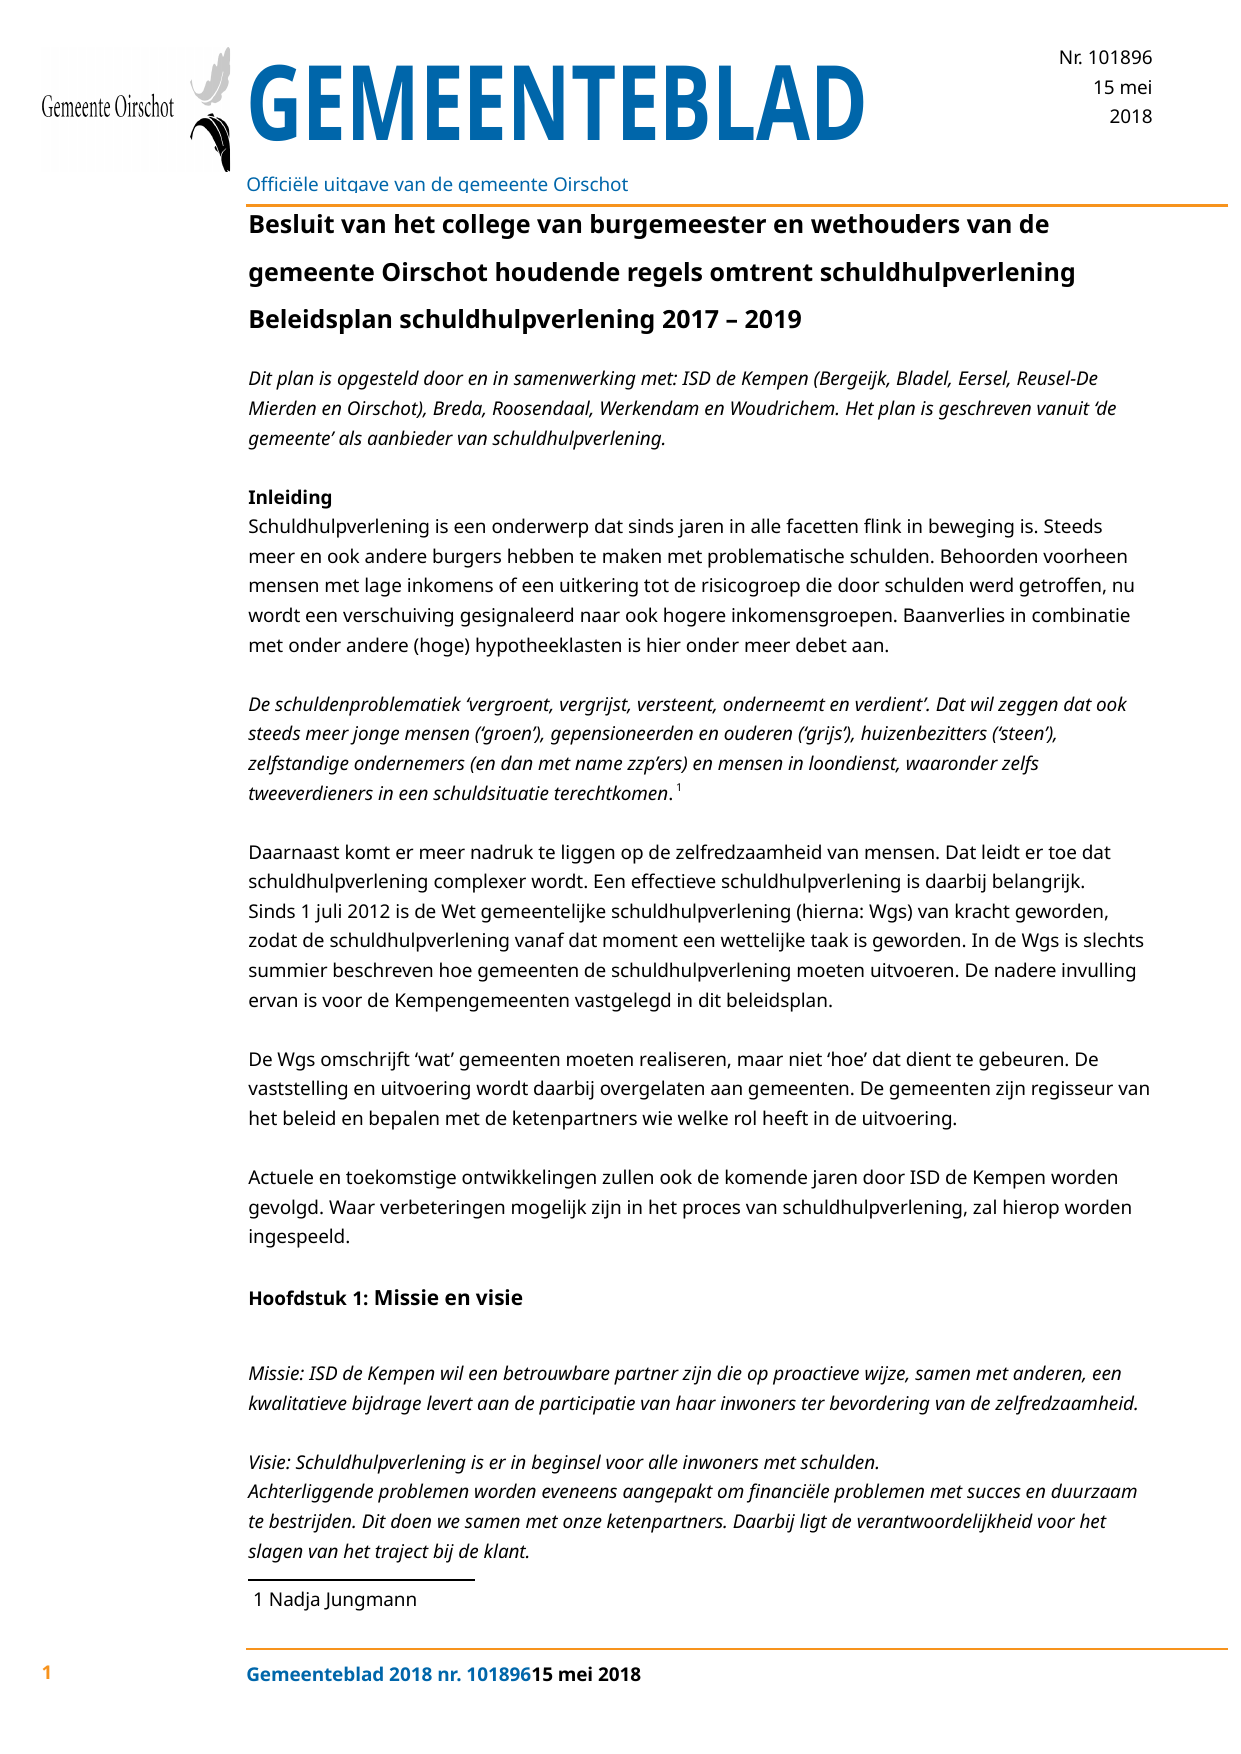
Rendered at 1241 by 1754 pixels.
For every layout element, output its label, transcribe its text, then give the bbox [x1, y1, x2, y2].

text Achterliggende problemen worden eveneens aangepakt om financiële problemen met succes en duurzaam te bestrijden. Dit doen we samen met onze ketenpartners. Daarbij ligt de verantwoordelijkheid voor het slagen van het traject bij de klant. [248, 1479, 1152, 1563]
text Dit plan is opgesteld door en in samenwerking met: ISD de Kempen (Bergeijk, Bladel, Eersel, Reusel-De Mierden en Oirschot), Breda, Roosendaal, Werkendam en Woudrichem. Het plan is geschreven vanuit ‘de gemeente’ als aanbieder van schuldhulpverlening. [248, 366, 1152, 450]
text Actuele en toekomstige ontwikkelingen zullen ook de komende jaren door ISD de Kempen worden gevolgd. Waar verbeteringen mogelijk zijn in het proces van schuldhulpverlening, zal hierop worden ingespeeld. [248, 1164, 1152, 1249]
text Daarnaast komt er meer nadruk te liggen op de zelfredzaamheid van mensen. Dat leidt er toe dat schuldhulpverlening complexer wordt. Een effectieve schuldhulpverlening is daarbij belangrijk. [248, 839, 1152, 894]
text Hoofdstuk 1: Missie en visie [248, 1283, 1152, 1311]
text Besluit van het college van burgemeester en wethouders van de gemeente Oirschot houdende regels omtrent schuldhulpverlening Beleidsplan schuldhulpverlening 2017 – 2019 [248, 207, 1152, 336]
text Sinds 1 juli 2012 is de Wet gemeentelijke schuldhulpverlening (hierna: Wgs) van kracht geworden, zodat de schuldhulpverlening vanaf dat moment een wettelijke taak is geworden. In de Wgs is slechts summier beschreven hoe gemeenten de schuldhulpverlening moeten uitvoeren. De nadere invulling ervan is voor de Kempengemeenten vastgelegd in dit beleidsplan. [248, 898, 1152, 1012]
text Schuldhulpverlening is een onderwerp dat sinds jaren in alle facetten flink in beweging is. Steeds meer en ook andere burgers hebben te maken met problematische schulden. Behoorden voorheen mensen met lage inkomens of een uitkering tot de risicogroep die door schulden werd getroffen, nu wordt een verschuiving gesignaleerd naar ook hogere inkomensgroepen. Baanverlies in combinatie met onder andere (hoge) hypotheeklasten is hier onder meer debet aan. [248, 513, 1152, 657]
text Inleiding [248, 484, 1152, 509]
text De Wgs omschrijft ‘wat’ gemeenten moeten realiseren, maar niet ‘hoe’ dat dient te gebeuren. De vaststelling en uitvoering wordt daarbij overgelaten aan gemeenten. De gemeenten zijn regisseur van het beleid en bepalen met de ketenpartners wie welke rol heeft in de uitvoering. [248, 1046, 1152, 1131]
text De schuldenproblematiek ‘vergroent, vergrijst, versteent, onderneemt en verdient’. Dat wil zeggen dat ook steeds meer jonge mensen (‘groen’), gepensioneerden en ouderen (‘grijs’), huizenbezitters (‘steen’), zelfstandige ondernemers (en dan met name zzp’ers) en mensen in loondienst, waaronder zelfs tweeverdieners in een schuldsituatie terechtkomen. [248, 691, 1152, 805]
text Nadja Jungmann [248, 1586, 1152, 1612]
picture [41, 47, 231, 172]
text Missie: ISD de Kempen wil een betrouwbare partner zijn die op proactieve wijze, samen met anderen, een kwalitatieve bijdrage levert aan de participatie van haar inwoners ter bevordering van de zelfredzaamheid. [248, 1360, 1152, 1416]
text Visie: Schuldhulpverlening is er in beginsel voor alle inwoners met schulden. [248, 1449, 1152, 1475]
